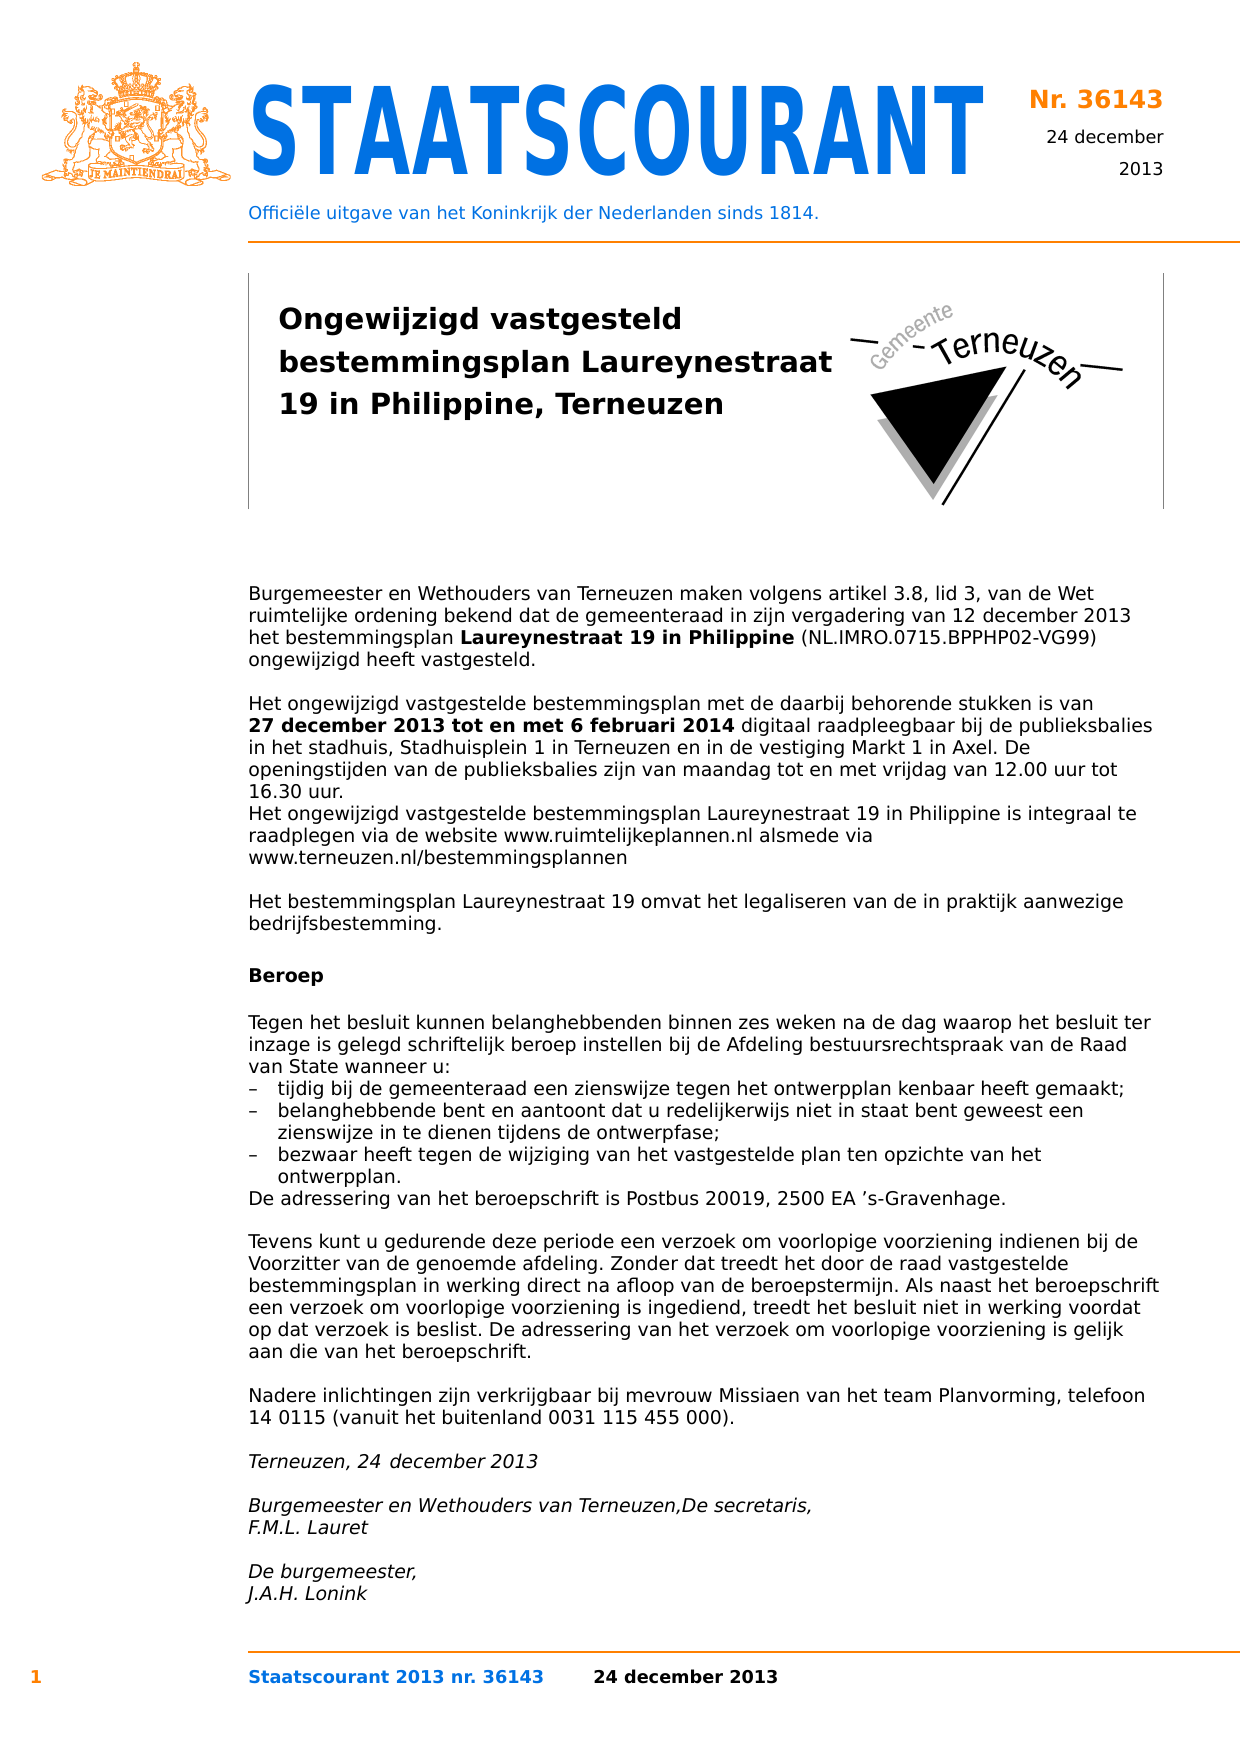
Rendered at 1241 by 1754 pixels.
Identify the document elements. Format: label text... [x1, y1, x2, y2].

subtitle Beroep [248, 965, 1163, 987]
text – bezwaar heeft tegen de wijziging van het vastgestelde plan ten opzichte van het ontwerpplan. [248, 1143, 1163, 1187]
table_cell 24 december [998, 121, 1240, 153]
table_header Nr. 36143 [998, 62, 1240, 121]
text Tevens kunt u gedurende deze periode een verzoek om voorlopige voorziening indienen bij de Voorzitter van de genoemde afdeling. Zonder dat treedt het door de raad vastgestelde bestemmingsplan in werking direct na afloop van de beroepstermijn. Als naast het beroepschrift een verzoek om voorlopige voorziening is ingediend, treedt het besluit niet in werking voordat op dat verzoek is beslist. De adressering van het verzoek om voorlopige voorziening is gelijk aan die van het beroepschrift. [248, 1231, 1163, 1363]
text Het bestemmingsplan Laureynestraat 19 omvat het legaliseren van de in praktijk aanwezige bedrijfsbestemming. [248, 891, 1163, 935]
table_header STAATSCOURANT [248, 62, 998, 203]
text Burgemeester en Wethouders van Terneuzen maken volgens artikel 3.8, lid 3, van de Wet ruimtelijke ordening bekend dat de gemeenteraad in zijn vergadering van 12 december 2013 het bestemmingsplan Laureynestraat 19 in Philippine (NL.IMRO.0715.BPPHP02-VG99) ongewijzigd heeft vastgesteld. [248, 583, 1163, 671]
text Terneuzen, 24 december 2013 [248, 1451, 1163, 1473]
text Burgemeester en Wethouders van Terneuzen,De secretaris, F.M.L. Lauret [248, 1495, 1163, 1539]
text De burgemeester, J.A.H. Lonink [248, 1561, 1163, 1604]
table_cell Officiële uitgave van het Koninkrijk der Nederlanden sinds 1814. [248, 203, 1240, 241]
text Het ongewijzigd vastgestelde bestemmingsplan Laureynestraat 19 in Philippine is integraal te raadplegen via de website www.ruimtelijkeplannen.nl alsmede via www.terneuzen.nl/bestemmingsplannen [248, 803, 1163, 869]
table_header [25, 62, 248, 241]
text – tijdig bij de gemeenteraad een zienswijze tegen het ontwerpplan kenbaar heeft gemaakt; [248, 1078, 1163, 1099]
text Tegen het besluit kunnen belanghebbenden binnen zes weken na de dag waarop het besluit ter inzage is gelegd schriftelijk beroep instellen bij de Afdeling bestuursrechtspraak van de Raad van State wanneer u: [248, 1012, 1163, 1078]
picture [41, 62, 231, 186]
subtitle Ongewijzigd vastgesteld bestemmingsplan Laureynestraat 19 in Philippine, Terneuzen [249, 273, 1163, 509]
text – belanghebbende bent en aantoont dat u redelijkerwijs niet in staat bent geweest een zienswijze in te dienen tijdens de ontwerpfase; [248, 1099, 1163, 1143]
text Nadere inlichtingen zijn verkrijgbaar bij mevrouw Missiaen van het team Planvorming, telefoon 14 0115 (vanuit het buitenland 0031 115 455 000). [248, 1385, 1163, 1429]
text De adressering van het beroepschrift is Postbus 20019, 2500 EA ’s-Gravenhage. [248, 1187, 1163, 1209]
picture [838, 302, 1134, 510]
text Het ongewijzigd vastgestelde bestemmingsplan met de daarbij behorende stukken is van 27 december 2013 tot en met 6 februari 2014 digitaal raadpleegbaar bij de publieksbalies in het stadhuis, Stadhuisplein 1 in Terneuzen en in de vestiging Markt 1 in Axel. De openingstijden van de publieksbalies zijn van maandag tot en met vrijdag van 12.00 uur tot 16.30 uur. [248, 693, 1163, 803]
table_cell 2013 [998, 153, 1240, 203]
